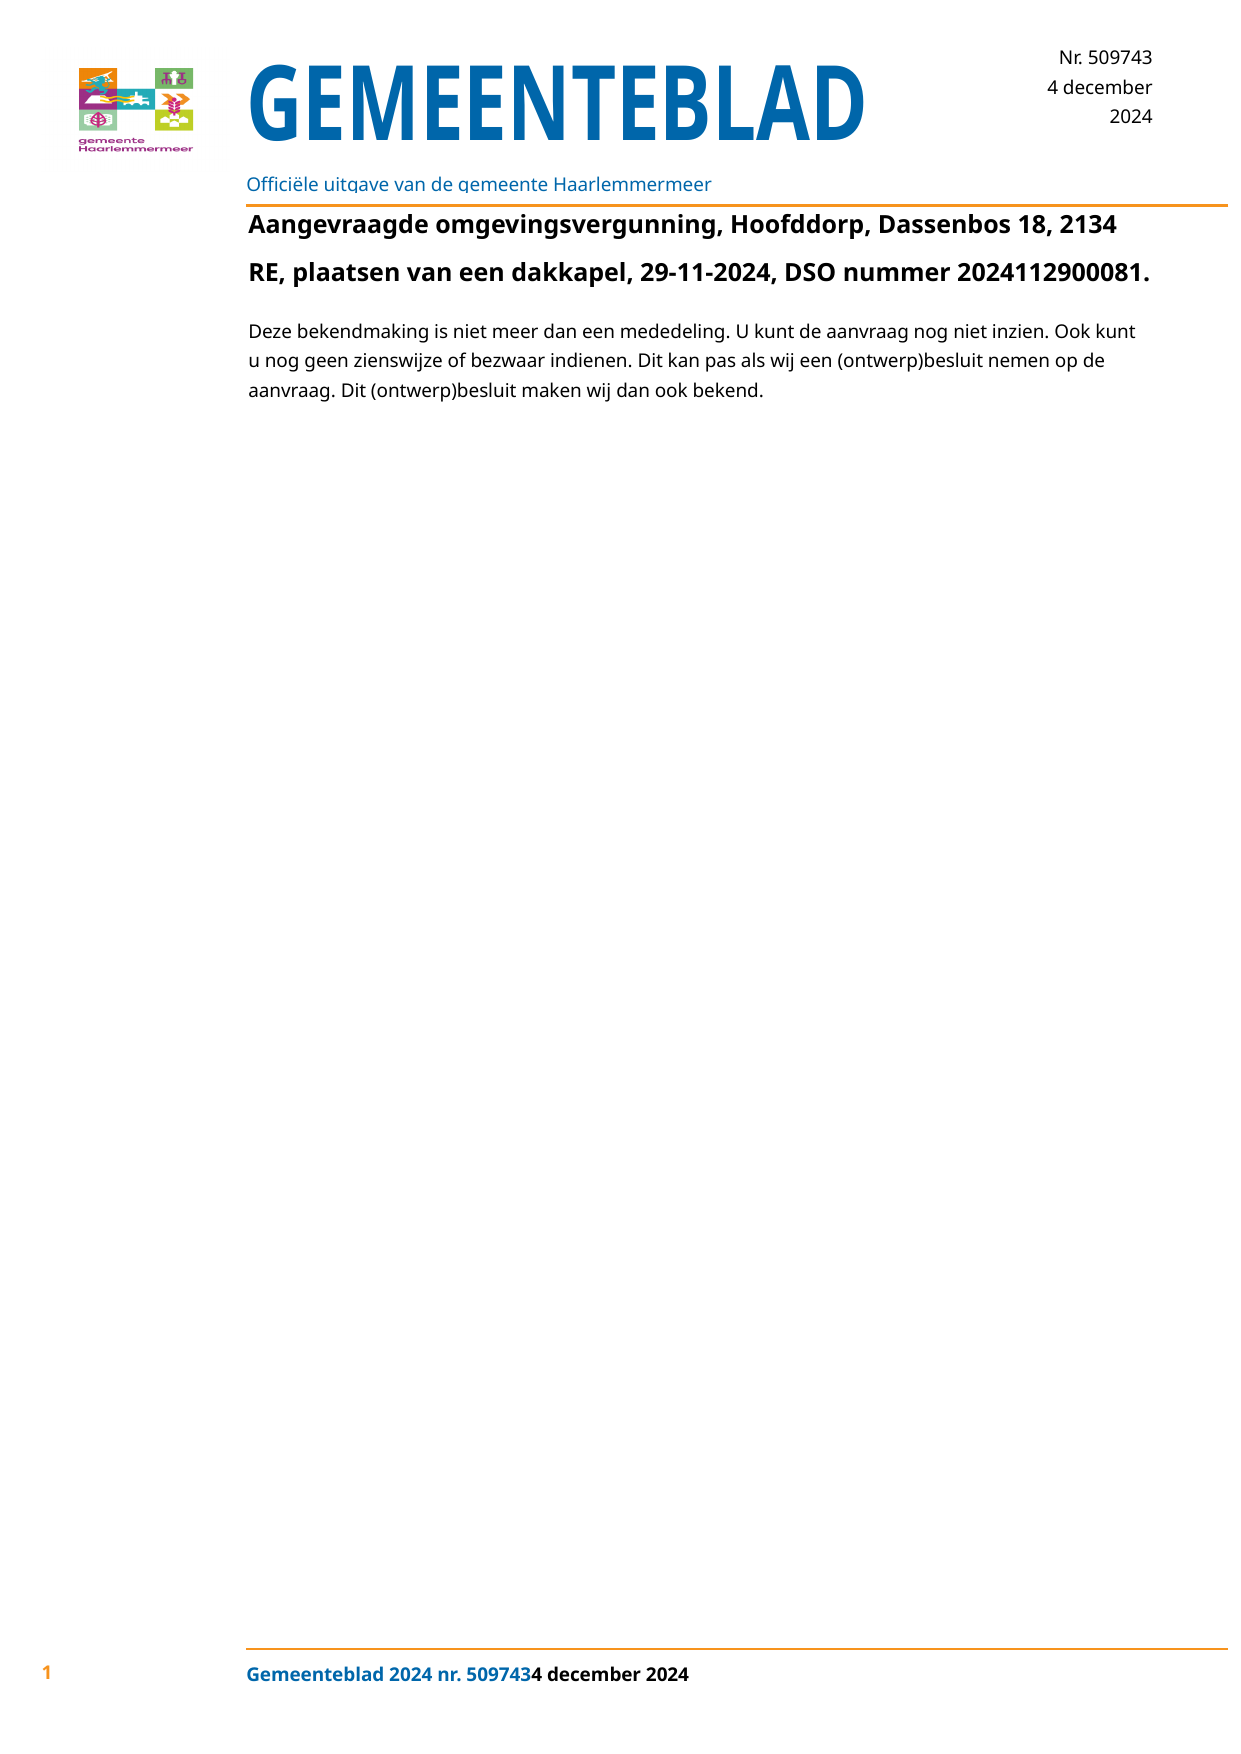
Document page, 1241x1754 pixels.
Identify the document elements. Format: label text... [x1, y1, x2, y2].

text Aangevraagde omgevingsvergunning, Hoofddorp, Dassenbos 18, 2134 RE, plaatsen van een dakkapel, 29-11-2024, DSO nummer 2024112900081. [248, 207, 1152, 288]
text Deze bekendmaking is niet meer dan een mededeling. U kunt de aanvraag nog niet inzien. Ook kunt u nog geen zienswijze of bezwaar indienen. Dit kan pas als wij een (ontwerp)besluit nemen op de aanvraag. Dit (ontwerp)besluit maken wij dan ook bekend. [248, 318, 1152, 403]
picture [41, 47, 231, 172]
